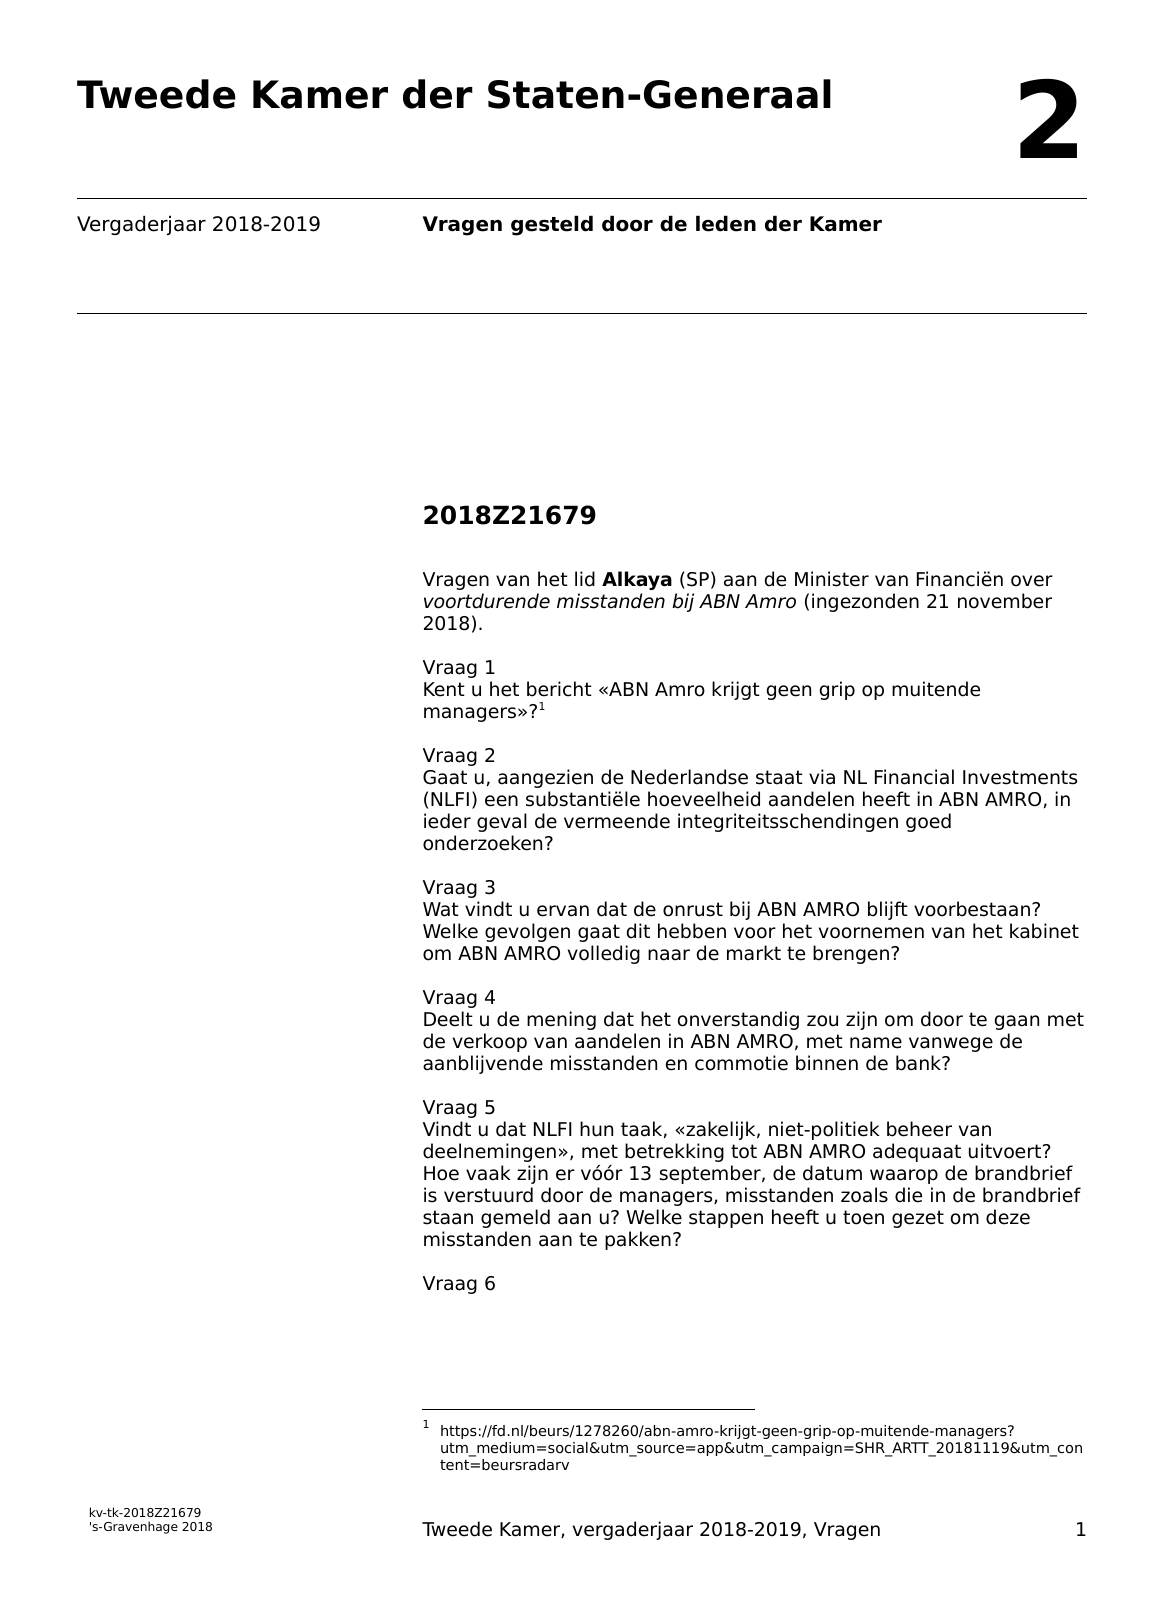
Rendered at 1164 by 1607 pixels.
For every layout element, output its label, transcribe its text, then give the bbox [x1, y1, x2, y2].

text Vraag 5 [422, 1097, 1087, 1119]
text Kent u het bericht «ABN Amro krijgt geen grip op muitende managers»? [422, 679, 1087, 723]
text Gaat u, aangezien de Nederlandse staat via NL Financial Investments (NLFI) een substantiële hoeveelheid aandelen heeft in ABN AMRO, in ieder geval de vermeende integriteitsschendingen goed onderzoeken? [422, 767, 1087, 855]
text https://fd.nl/beurs/1278260/abn-amro-krijgt-geen-grip-op-muitende-managers?utm_medium=social&utm_source=app&utm_campaign=SHR_ARTT_20181119&utm_content=beursradarv [422, 1418, 1087, 1474]
table_cell Vragen gesteld door de leden der Kamer [422, 199, 1087, 313]
text Vraag 6 [422, 1273, 1087, 1295]
text Deelt u de mening dat het onverstandig zou zijn om door te gaan met de verkoop van aandelen in ABN AMRO, met name vanwege de aanblijvende misstanden en commotie binnen de bank? [422, 1009, 1087, 1075]
text Vragen van het lid Alkaya (SP) aan de Minister van Financiën over voortdurende misstanden bij ABN Amro (ingezonden 21 november 2018). [422, 569, 1087, 635]
text kv-tk-2018Z21679 [88, 1506, 323, 1520]
table_cell Vergaderjaar 2018-2019 [77, 199, 422, 313]
text Vraag 3 [422, 877, 1087, 899]
table_header Tweede Kamer der Staten-Generaal [77, 59, 886, 198]
text Wat vindt u ervan dat de onrust bij ABN AMRO blijft voorbestaan? Welke gevolgen gaat dit hebben voor het voornemen van het kabinet om ABN AMRO volledig naar de markt te brengen? [422, 899, 1087, 965]
text Vraag 2 [422, 745, 1087, 767]
text 2018Z21679 [422, 501, 1087, 531]
text 's-Gravenhage 2018 [88, 1520, 323, 1534]
table_header 2 [886, 59, 1087, 198]
text Vraag 4 [422, 987, 1087, 1009]
text Vraag 1 [422, 657, 1087, 679]
text Vindt u dat NLFI hun taak, «zakelijk, niet-politiek beheer van deelnemingen», met betrekking tot ABN AMRO adequaat uitvoert? Hoe vaak zijn er vóór 13 september, de datum waarop de brandbrief is verstuurd door de managers, misstanden zoals die in de brandbrief staan gemeld aan u? Welke stappen heeft u toen gezet om deze misstanden aan te pakken? [422, 1119, 1087, 1251]
